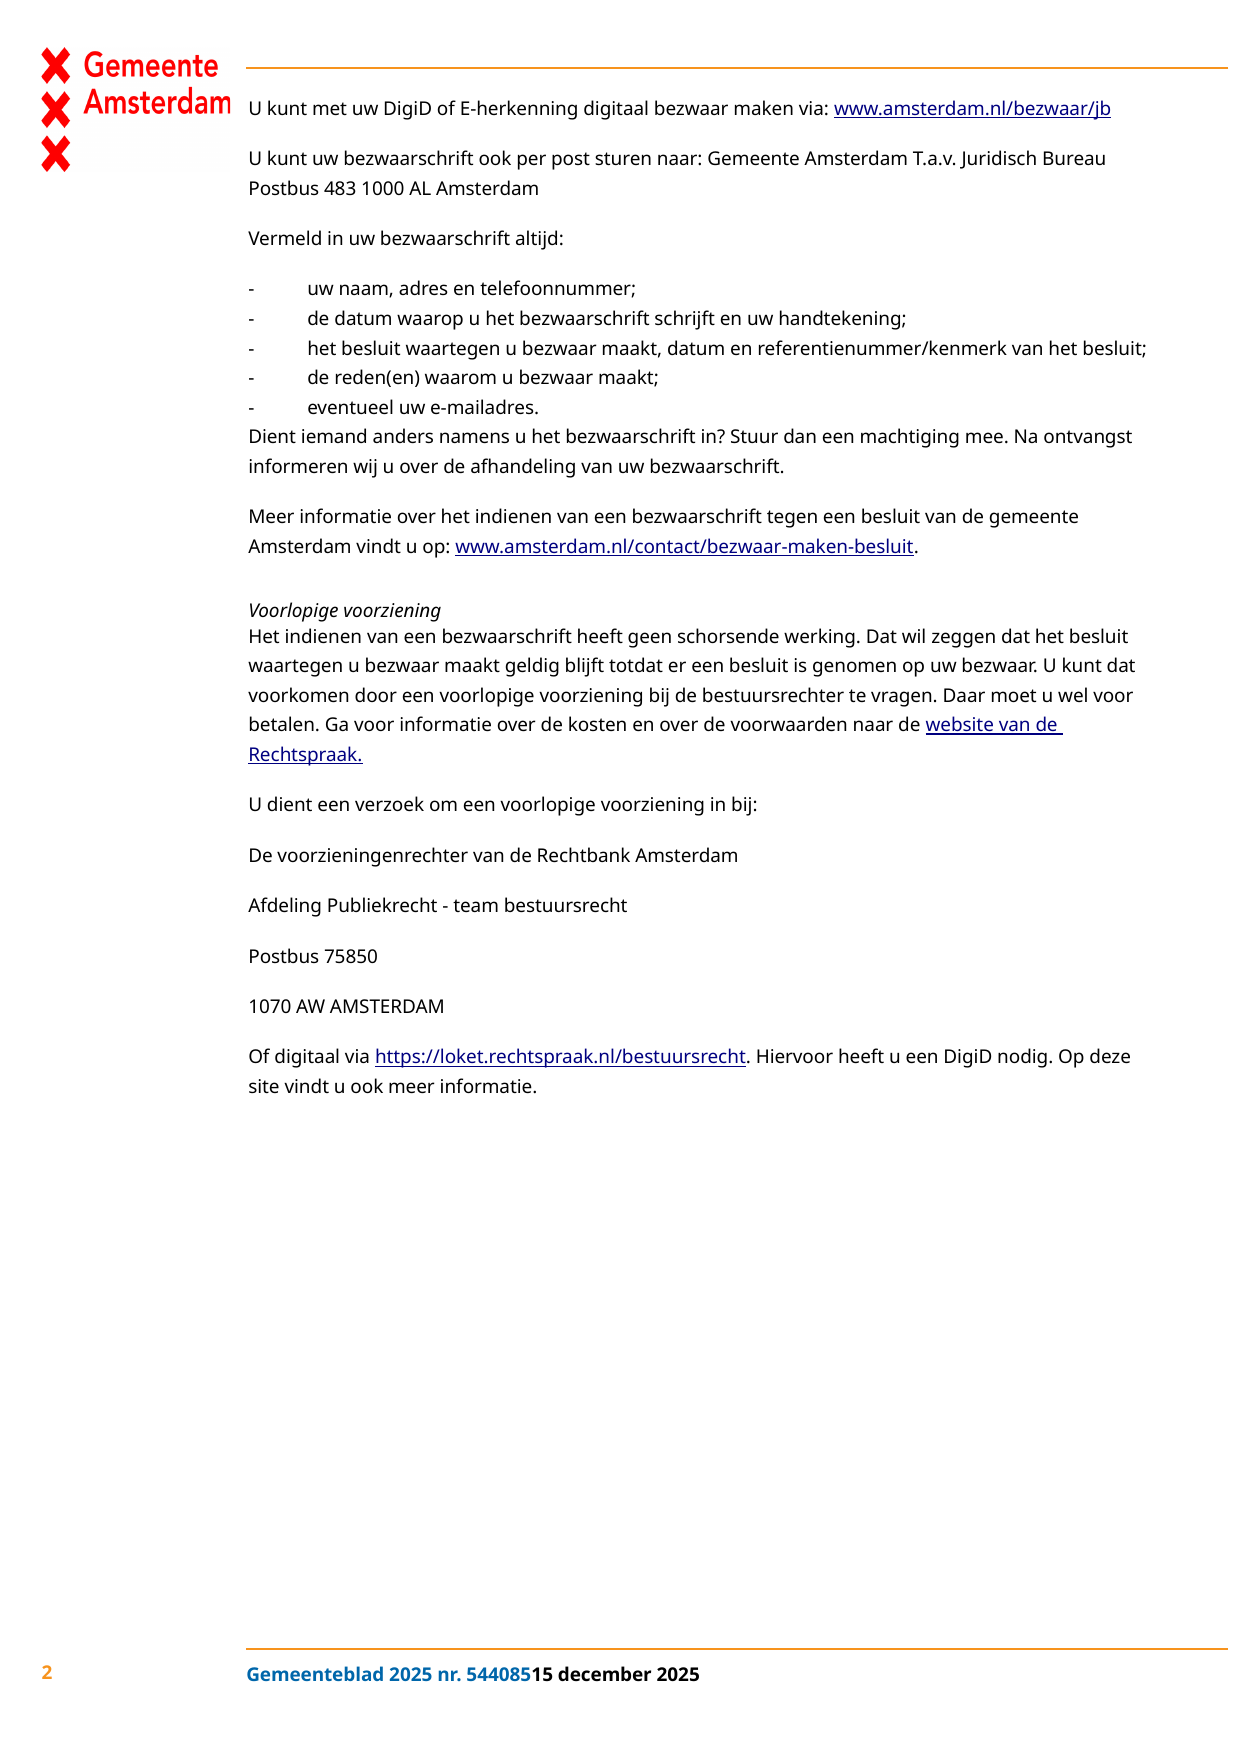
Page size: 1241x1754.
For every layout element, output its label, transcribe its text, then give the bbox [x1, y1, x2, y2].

text U dient een verzoek om een voorlopige voorziening in bij: [248, 792, 1152, 817]
list de datum waarop u het bezwaarschrift schrijft en uw handtekening; [248, 305, 1152, 331]
text U kunt uw bezwaarschrift ook per post sturen naar: Gemeente Amsterdam T.a.v. Juridisch Bureau Postbus 483 1000 AL Amsterdam [248, 145, 1152, 201]
picture [41, 47, 231, 172]
text Dient iemand anders namens u het bezwaarschrift in? Stuur dan een machtiging mee. Na ontvangst informeren wij u over de afhandeling van uw bezwaarschrift. [248, 423, 1152, 479]
text Postbus 75850 [248, 943, 1152, 968]
list eventueel uw e-mailadres. [248, 394, 1152, 420]
text Of digitaal via https://loket.rechtspraak.nl/bestuursrecht. Hiervoor heeft u een DigiD nodig. Op deze site vindt u ook meer informatie. [248, 1044, 1152, 1099]
text Vermeld in uw bezwaarschrift altijd: [248, 225, 1152, 251]
text Voorlopige voorziening [248, 597, 1152, 623]
list het besluit waartegen u bezwaar maakt, datum en referentienummer/kenmerk van het besluit; [248, 335, 1152, 361]
list uw naam, adres en telefoonnummer; [248, 276, 1152, 301]
text U kunt met uw DigiD of E-herkenning digitaal bezwaar maken via: www.amsterdam.nl/bezwaar/jb [248, 95, 1152, 121]
text De voorzieningenrechter van de Rechtbank Amsterdam [248, 842, 1152, 868]
text Meer informatie over het indienen van een bezwaarschrift tegen een besluit van de gemeente Amsterdam vindt u op: www.amsterdam.nl/contact/bezwaar-maken-besluit. [248, 503, 1152, 559]
text 1070 AW AMSTERDAM [248, 993, 1152, 1019]
list de reden(en) waarom u bezwaar maakt; [248, 364, 1152, 390]
text Het indienen van een bezwaarschrift heeft geen schorsende werking. Dat wil zeggen dat het besluit waartegen u bezwaar maakt geldig blijft totdat er een besluit is genomen op uw bezwaar. U kunt dat voorkomen door een voorlopige voorziening bij de bestuursrechter te vragen. Daar moet u wel voor betalen. Ga voor informatie over de kosten en over de voorwaarden naar de website van de Rechtspraak. [248, 623, 1152, 767]
text Afdeling Publiekrecht - team bestuursrecht [248, 892, 1152, 918]
